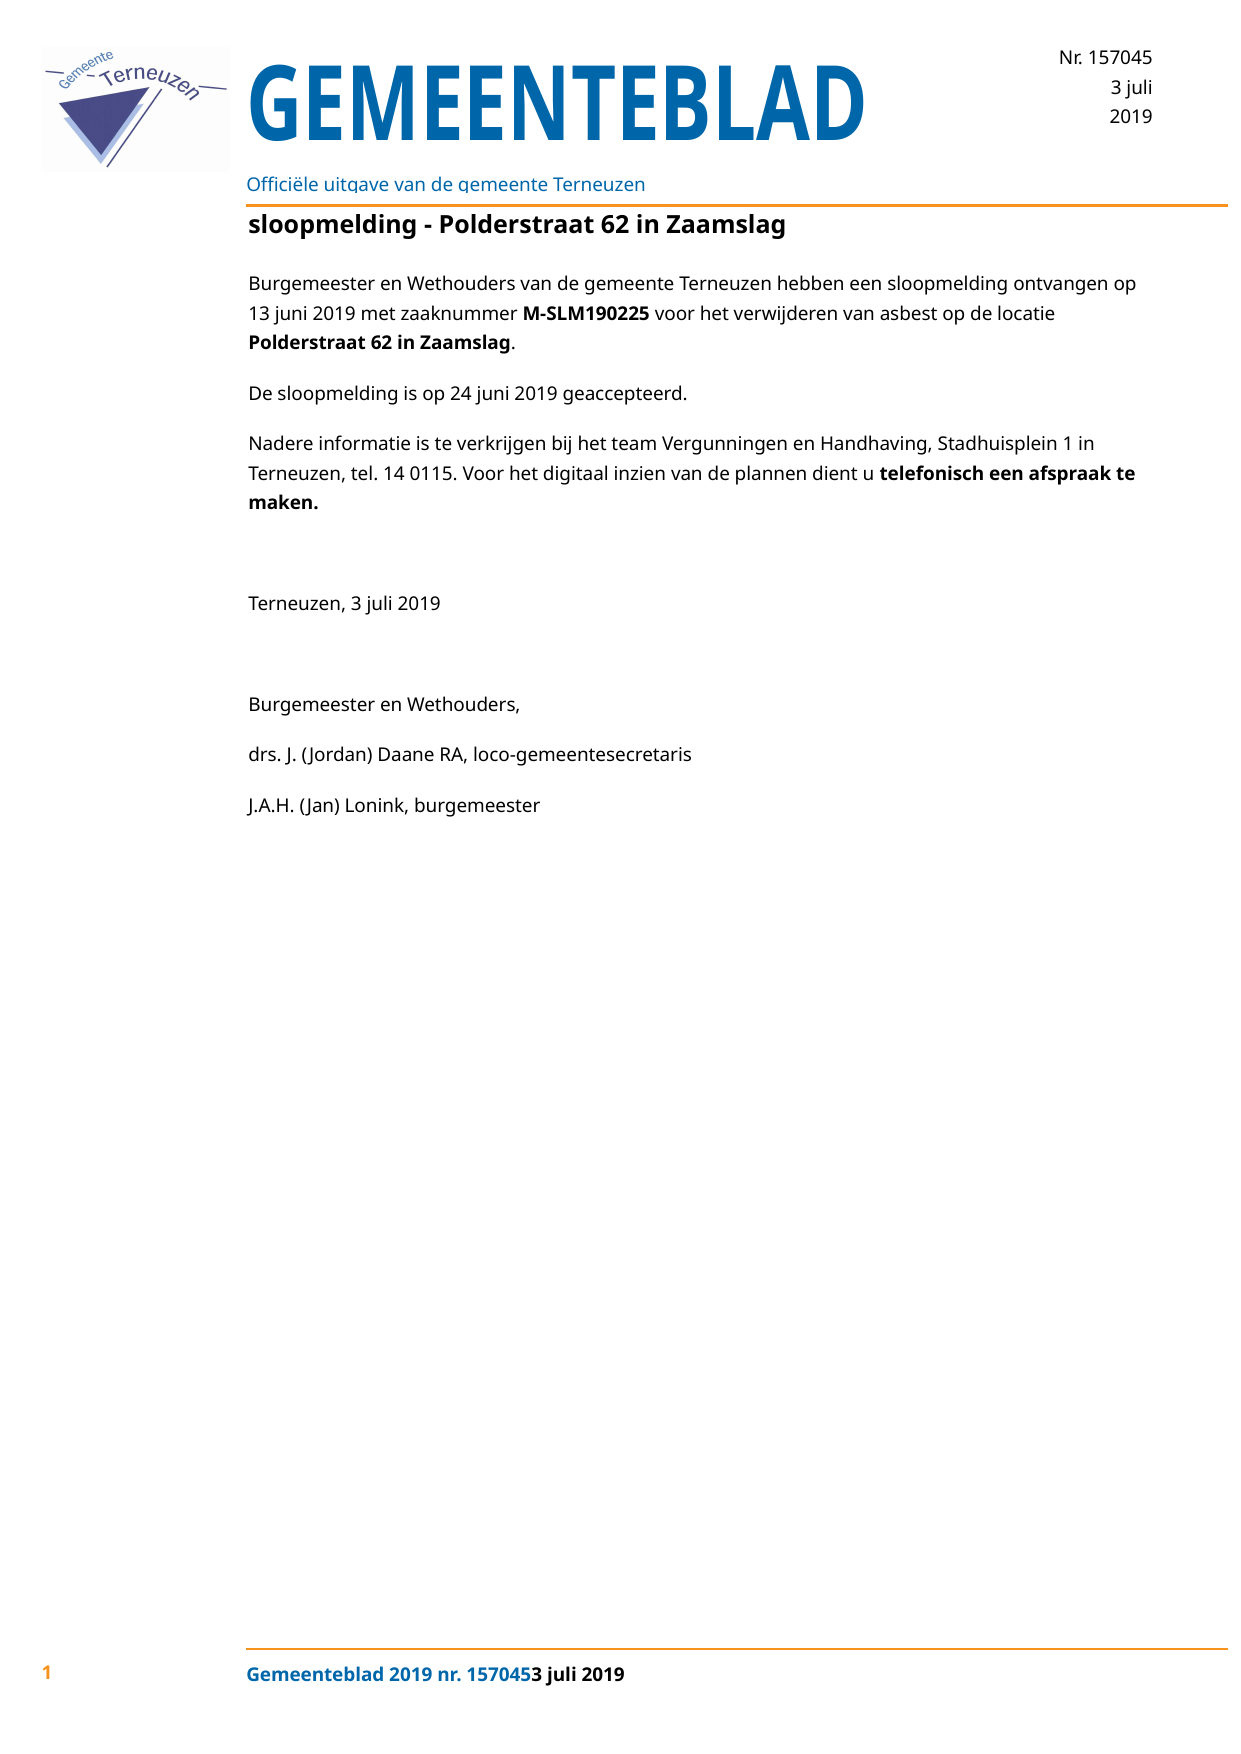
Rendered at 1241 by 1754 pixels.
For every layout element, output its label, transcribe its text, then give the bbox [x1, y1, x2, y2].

text sloopmelding - Polderstraat 62 in Zaamslag [248, 207, 1152, 241]
text J.A.H. (Jan) Lonink, burgemeester [248, 792, 1152, 818]
text De sloopmelding is op 24 juni 2019 geaccepteerd. [248, 380, 1152, 406]
text Burgemeester en Wethouders, [248, 691, 1152, 717]
text drs. J. (Jordan) Daane RA, loco-gemeentesecretaris [248, 742, 1152, 767]
text Nadere informatie is te verkrijgen bij het team Vergunningen en Handhaving, Stadhuisplein 1 in Terneuzen, tel. 14 0115. Voor het digitaal inzien van de plannen dient u telefonisch een afspraak te maken. [248, 430, 1152, 515]
text Terneuzen, 3 juli 2019 [248, 590, 1152, 616]
text Burgemeester en Wethouders van de gemeente Terneuzen hebben een sloopmelding ontvangen op 13 juni 2019 met zaaknummer M-SLM190225 voor het verwijderen van asbest op de locatie Polderstraat 62 in Zaamslag. [248, 270, 1152, 355]
picture [41, 47, 231, 172]
